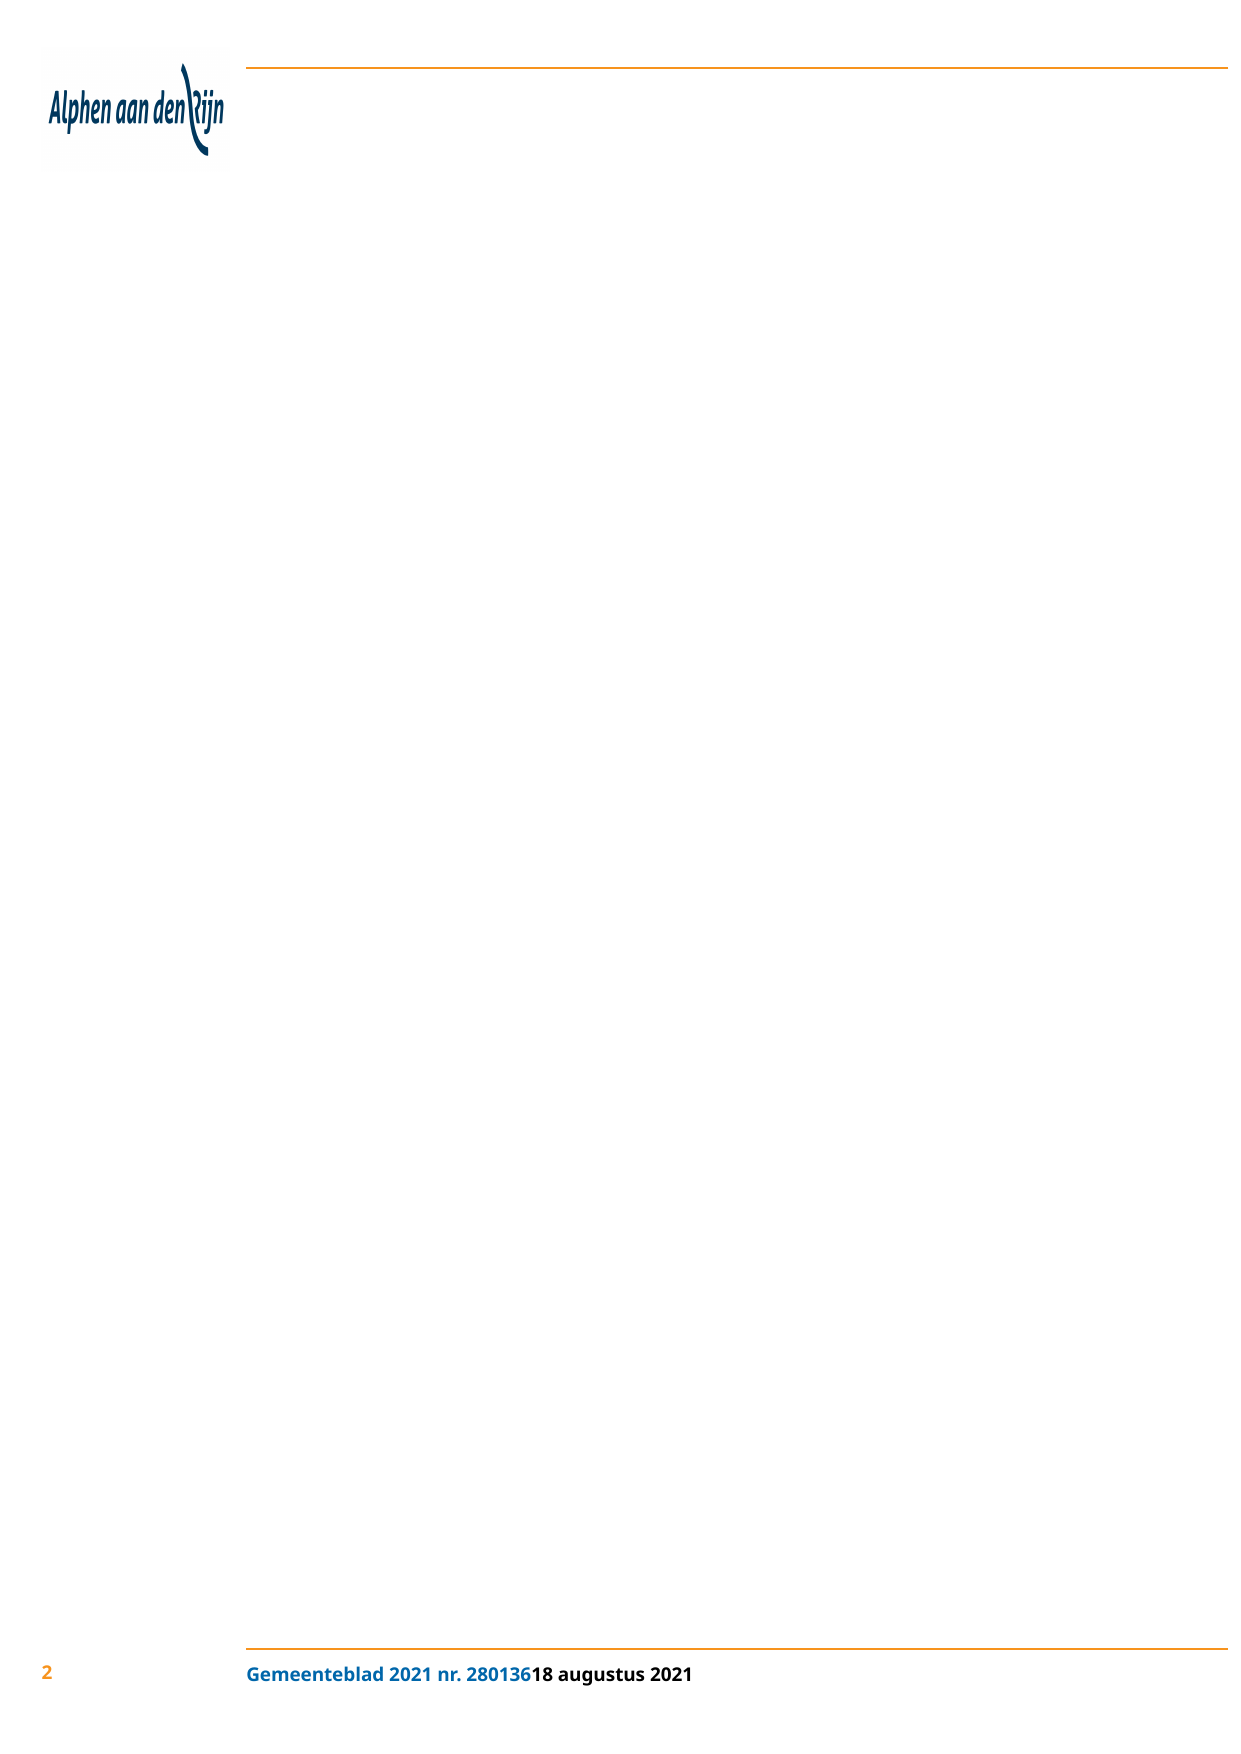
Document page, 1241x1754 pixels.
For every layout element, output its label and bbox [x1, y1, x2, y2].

picture [41, 47, 231, 172]
